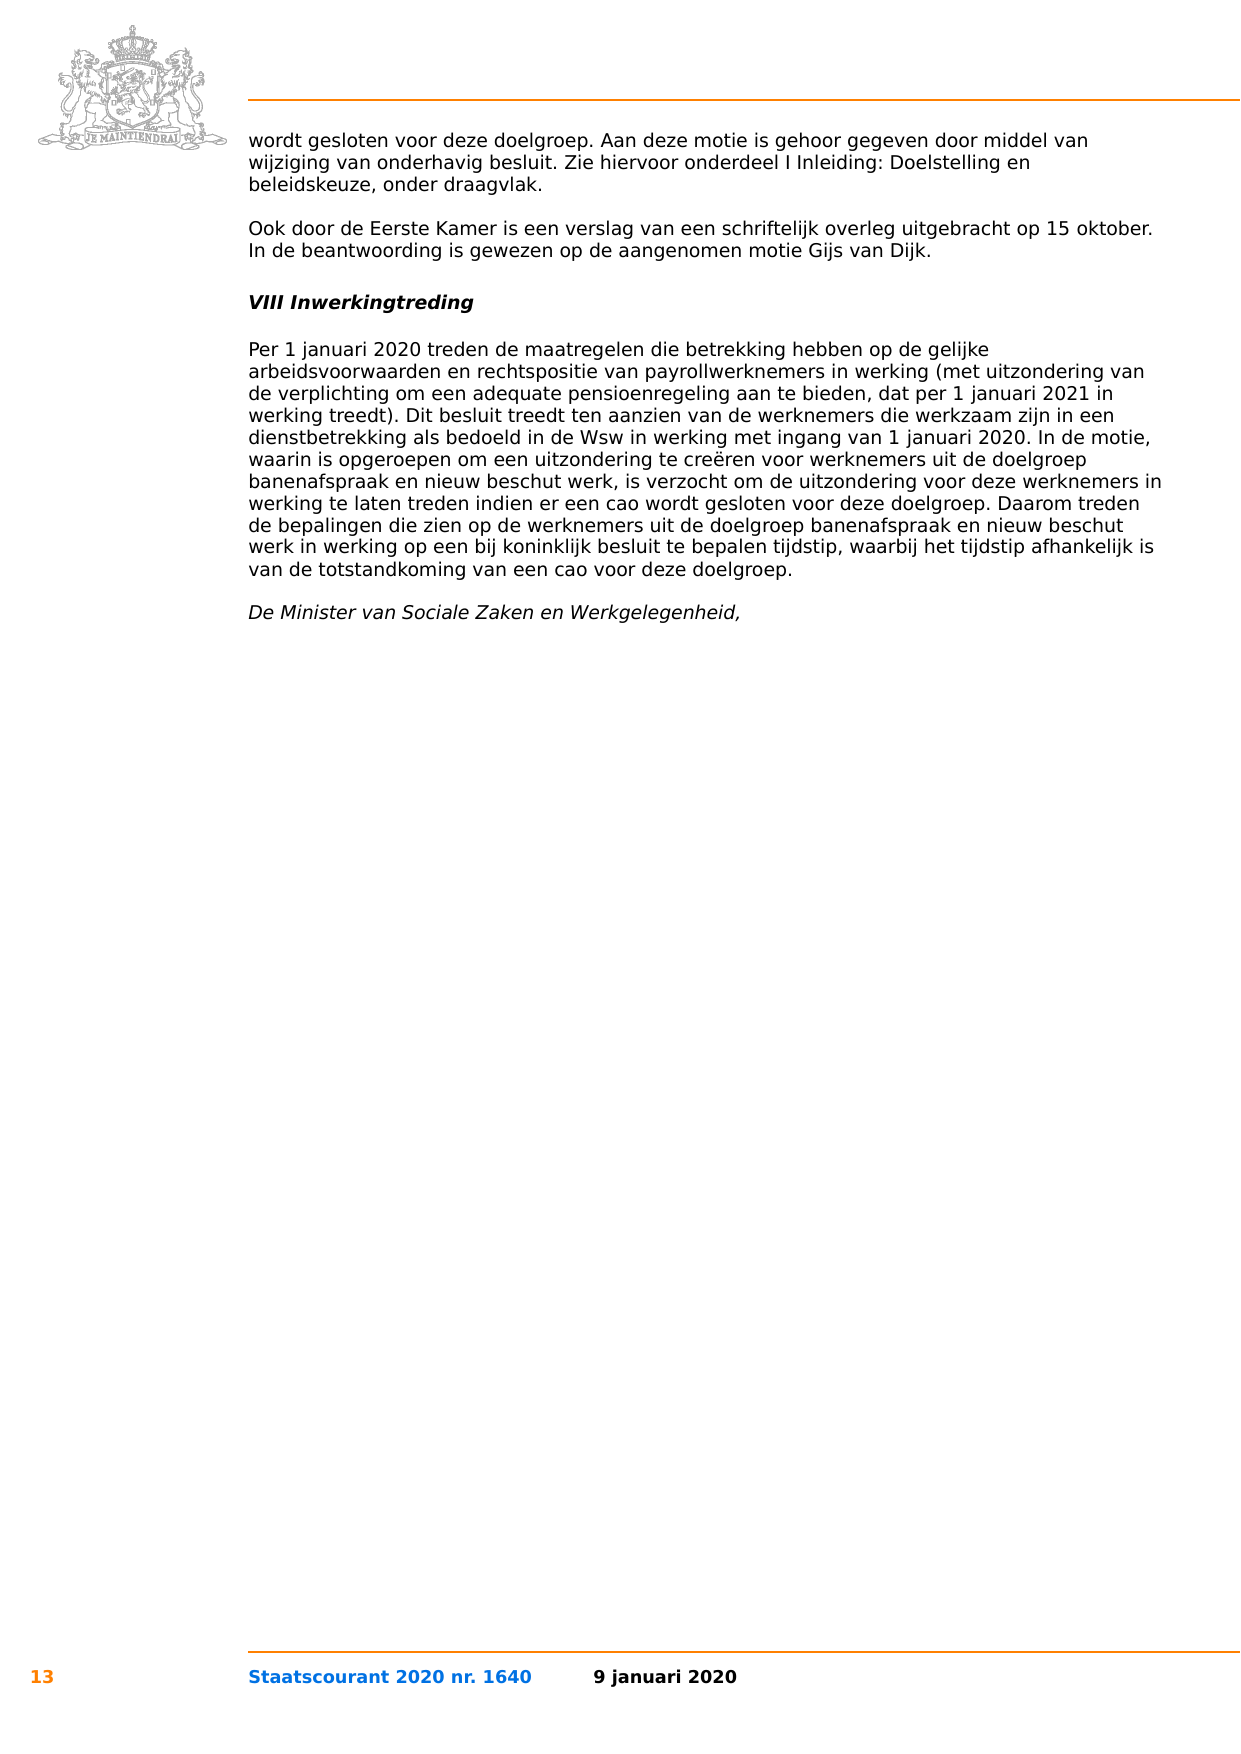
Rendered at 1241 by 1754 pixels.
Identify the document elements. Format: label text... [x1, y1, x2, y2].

picture [38, 25, 227, 150]
text Per 1 januari 2020 treden de maatregelen die betrekking hebben op de gelijke arbeidsvoorwaarden en rechtspositie van payrollwerknemers in werking (met uitzondering van de verplichting om een adequate pensioenregeling aan te bieden, dat per 1 januari 2021 in werking treedt). Dit besluit treedt ten aanzien van de werknemers die werkzaam zijn in een dienstbetrekking als bedoeld in de Wsw in werking met ingang van 1 januari 2020. In de motie, waarin is opgeroepen om een uitzondering te creëren voor werknemers uit de doelgroep banenafspraak en nieuw beschut werk, is verzocht om de uitzondering voor deze werknemers in werking te laten treden indien er een cao wordt gesloten voor deze doelgroep. Daarom treden de bepalingen die zien op de werknemers uit de doelgroep banenafspraak en nieuw beschut werk in werking op een bij koninklijk besluit te bepalen tijdstip, waarbij het tijdstip afhankelijk is van de totstandkoming van een cao voor deze doelgroep. [248, 339, 1163, 580]
text Ook door de Eerste Kamer is een verslag van een schriftelijk overleg uitgebracht op 15 oktober. In de beantwoording is gewezen op de aangenomen motie Gijs van Dijk. [248, 218, 1163, 262]
text De Minister van Sociale Zaken en Werkgelegenheid, [248, 602, 1163, 624]
text wordt gesloten voor deze doelgroep. Aan deze motie is gehoor gegeven door middel van wijziging van onderhavig besluit. Zie hiervoor onderdeel I Inleiding: Doelstelling en beleidskeuze, onder draagvlak. [248, 130, 1163, 196]
subtitle VIII Inwerkingtreding [248, 292, 1163, 314]
